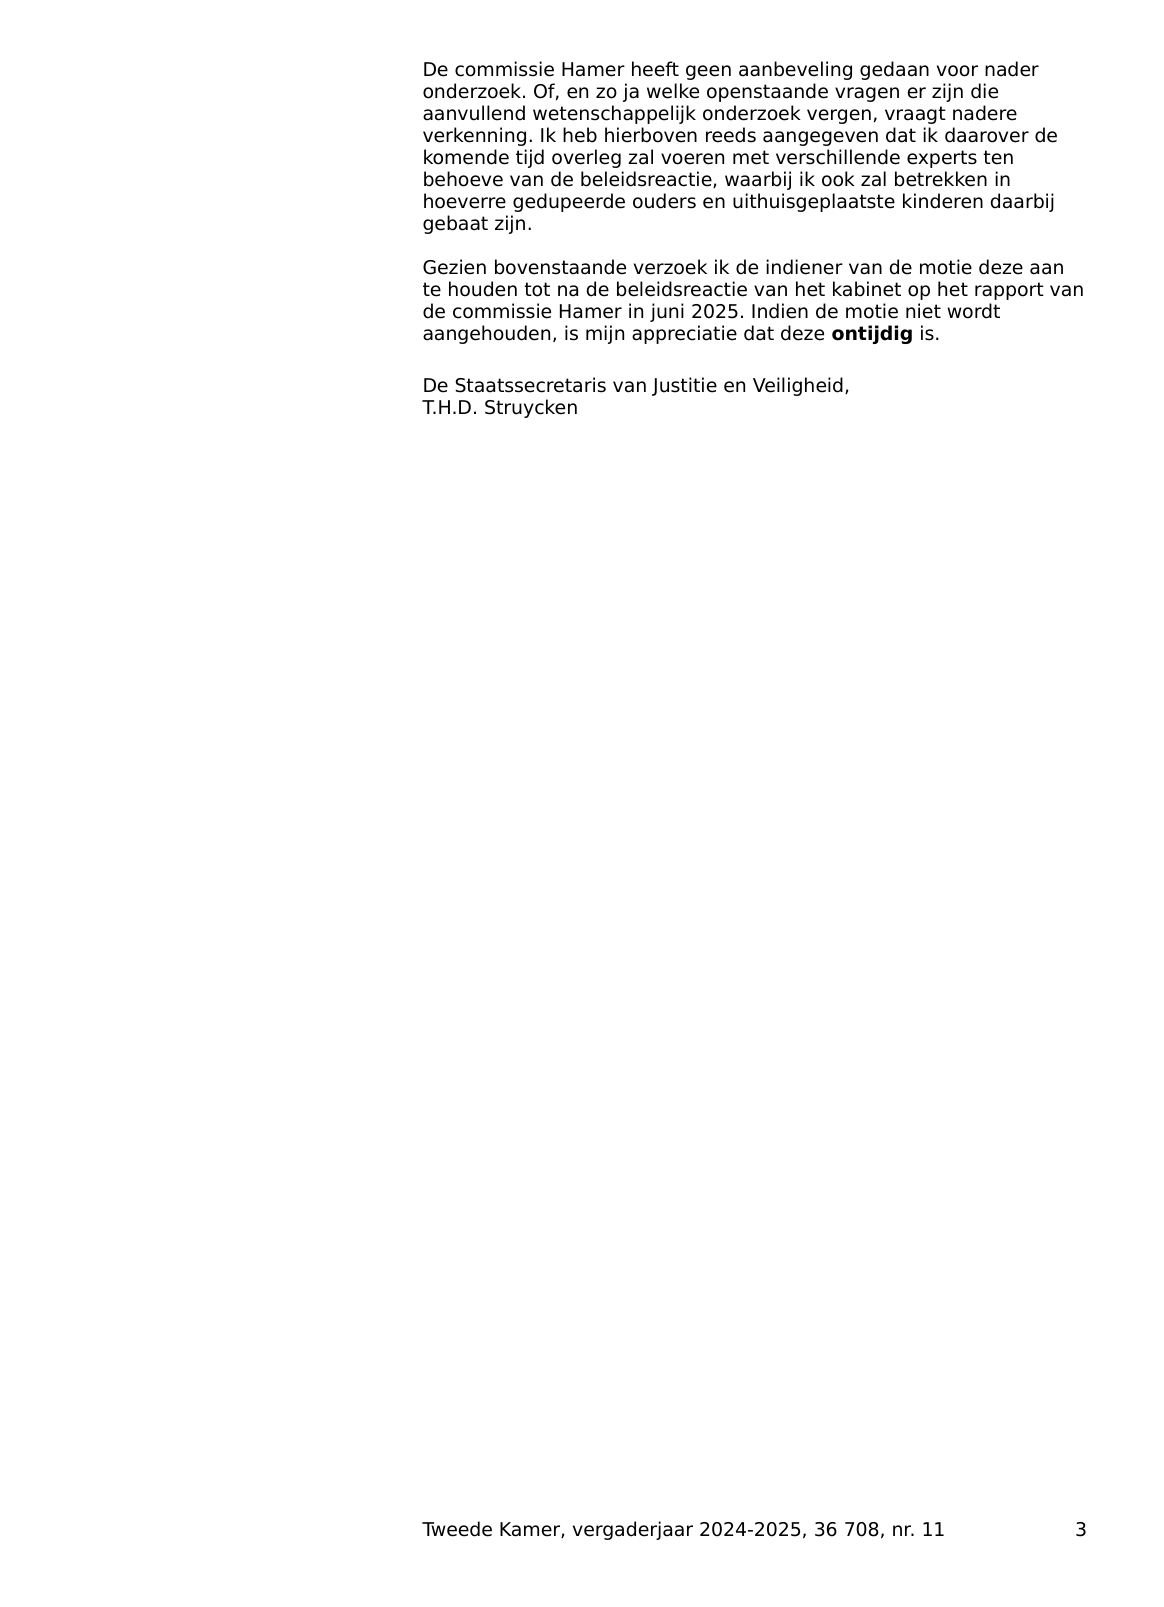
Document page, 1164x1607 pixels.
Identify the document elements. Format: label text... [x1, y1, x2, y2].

text Gezien bovenstaande verzoek ik de indiener van de motie deze aan te houden tot na de beleidsreactie van het kabinet op het rapport van de commissie Hamer in juni 2025. Indien de motie niet wordt aangehouden, is mijn appreciatie dat deze ontijdig is. [422, 257, 1087, 345]
text De commissie Hamer heeft geen aanbeveling gedaan voor nader onderzoek. Of, en zo ja welke openstaande vragen er zijn die aanvullend wetenschappelijk onderzoek vergen, vraagt nadere verkenning. Ik heb hierboven reeds aangegeven dat ik daarover de komende tijd overleg zal voeren met verschillende experts ten behoeve van de beleidsreactie, waarbij ik ook zal betrekken in hoeverre gedupeerde ouders en uithuisgeplaatste kinderen daarbij gebaat zijn. [422, 59, 1087, 235]
text De Staatssecretaris van Justitie en Veiligheid, T.H.D. Struycken [422, 375, 1087, 419]
